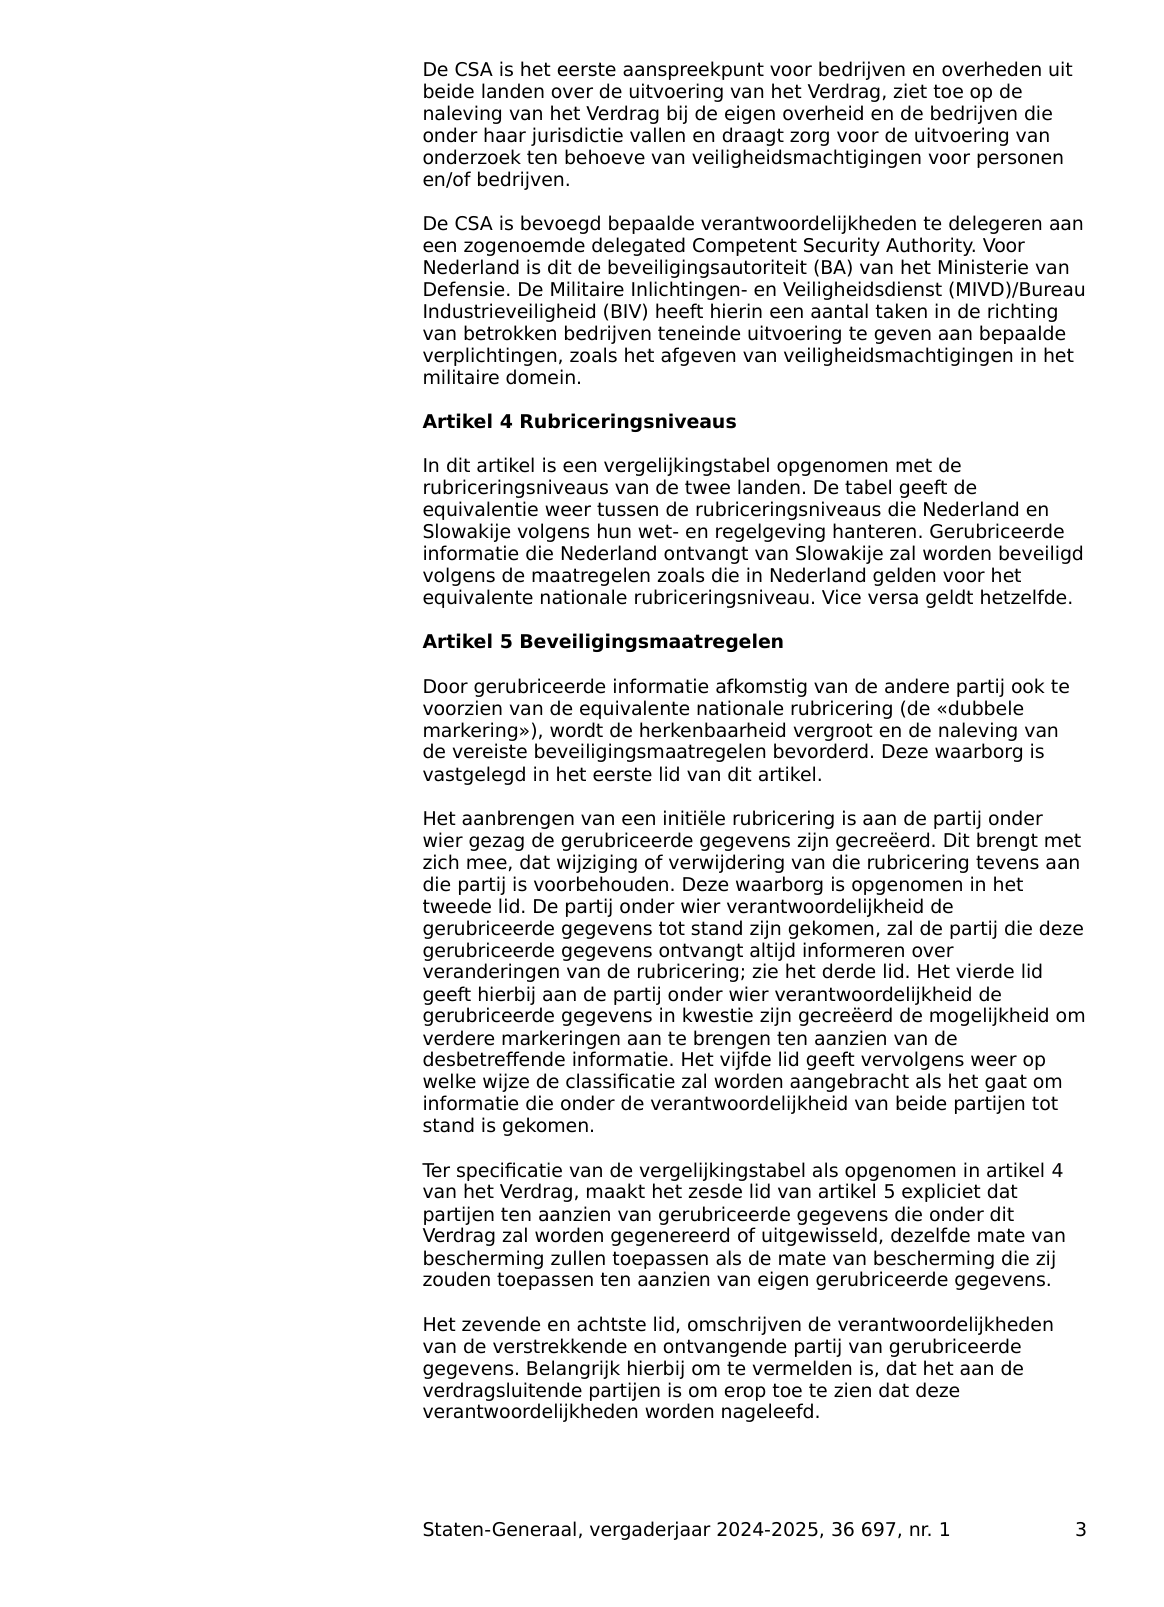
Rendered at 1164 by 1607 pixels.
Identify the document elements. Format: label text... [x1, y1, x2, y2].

text In dit artikel is een vergelijkingstabel opgenomen met de rubriceringsniveaus van de twee landen. De tabel geeft de equivalentie weer tussen de rubriceringsniveaus die Nederland en Slowakije volgens hun wet- en regelgeving hanteren. Gerubriceerde informatie die Nederland ontvangt van Slowakije zal worden beveiligd volgens de maatregelen zoals die in Nederland gelden voor het equivalente nationale rubriceringsniveau. Vice versa geldt hetzelfde. [422, 455, 1087, 609]
subtitle Artikel 5 Beveiligingsmaatregelen [422, 631, 1087, 653]
subtitle Artikel 4 Rubriceringsniveaus [422, 411, 1087, 433]
text Door gerubriceerde informatie afkomstig van de andere partij ook te voorzien van de equivalente nationale rubricering (de «dubbele markering»), wordt de herkenbaarheid vergroot en de naleving van de vereiste beveiligingsmaatregelen bevorderd. Deze waarborg is vastgelegd in het eerste lid van dit artikel. [422, 676, 1087, 785]
text Het aanbrengen van een initiële rubricering is aan de partij onder wier gezag de gerubriceerde gegevens zijn gecreëerd. Dit brengt met zich mee, dat wijziging of verwijdering van die rubricering tevens aan die partij is voorbehouden. Deze waarborg is opgenomen in het tweede lid. De partij onder wier verantwoordelijkheid de gerubriceerde gegevens tot stand zijn gekomen, zal de partij die deze gerubriceerde gegevens ontvangt altijd informeren over veranderingen van de rubricering; zie het derde lid. Het vierde lid geeft hierbij aan de partij onder wier verantwoordelijkheid de gerubriceerde gegevens in kwestie zijn gecreëerd de mogelijkheid om verdere markeringen aan te brengen ten aanzien van de desbetreffende informatie. Het vijfde lid geeft vervolgens weer op welke wijze de classificatie zal worden aangebracht als het gaat om informatie die onder de verantwoordelijkheid van beide partijen tot stand is gekomen. [422, 808, 1087, 1137]
text Ter specificatie van de vergelijkingstabel als opgenomen in artikel 4 van het Verdrag, maakt het zesde lid van artikel 5 expliciet dat partijen ten aanzien van gerubriceerde gegevens die onder dit Verdrag zal worden gegenereerd of uitgewisseld, dezelfde mate van bescherming zullen toepassen als de mate van bescherming die zij zouden toepassen ten aanzien van eigen gerubriceerde gegevens. [422, 1159, 1087, 1291]
text De CSA is bevoegd bepaalde verantwoordelijkheden te delegeren aan een zogenoemde delegated Competent Security Authority. Voor Nederland is dit de beveiligingsautoriteit (BA) van het Ministerie van Defensie. De Militaire Inlichtingen- en Veiligheidsdienst (MIVD)/Bureau Industrieveiligheid (BIV) heeft hierin een aantal taken in de richting van betrokken bedrijven teneinde uitvoering te geven aan bepaalde verplichtingen, zoals het afgeven van veiligheidsmachtigingen in het militaire domein. [422, 213, 1087, 389]
text De CSA is het eerste aanspreekpunt voor bedrijven en overheden uit beide landen over de uitvoering van het Verdrag, ziet toe op de naleving van het Verdrag bij de eigen overheid en de bedrijven die onder haar jurisdictie vallen en draagt zorg voor de uitvoering van onderzoek ten behoeve van veiligheidsmachtigingen voor personen en/of bedrijven. [422, 59, 1087, 191]
text Het zevende en achtste lid, omschrijven de verantwoordelijkheden van de verstrekkende en ontvangende partij van gerubriceerde gegevens. Belangrijk hierbij om te vermelden is, dat het aan de verdragsluitende partijen is om erop toe te zien dat deze verantwoordelijkheden worden nageleefd. [422, 1313, 1087, 1423]
